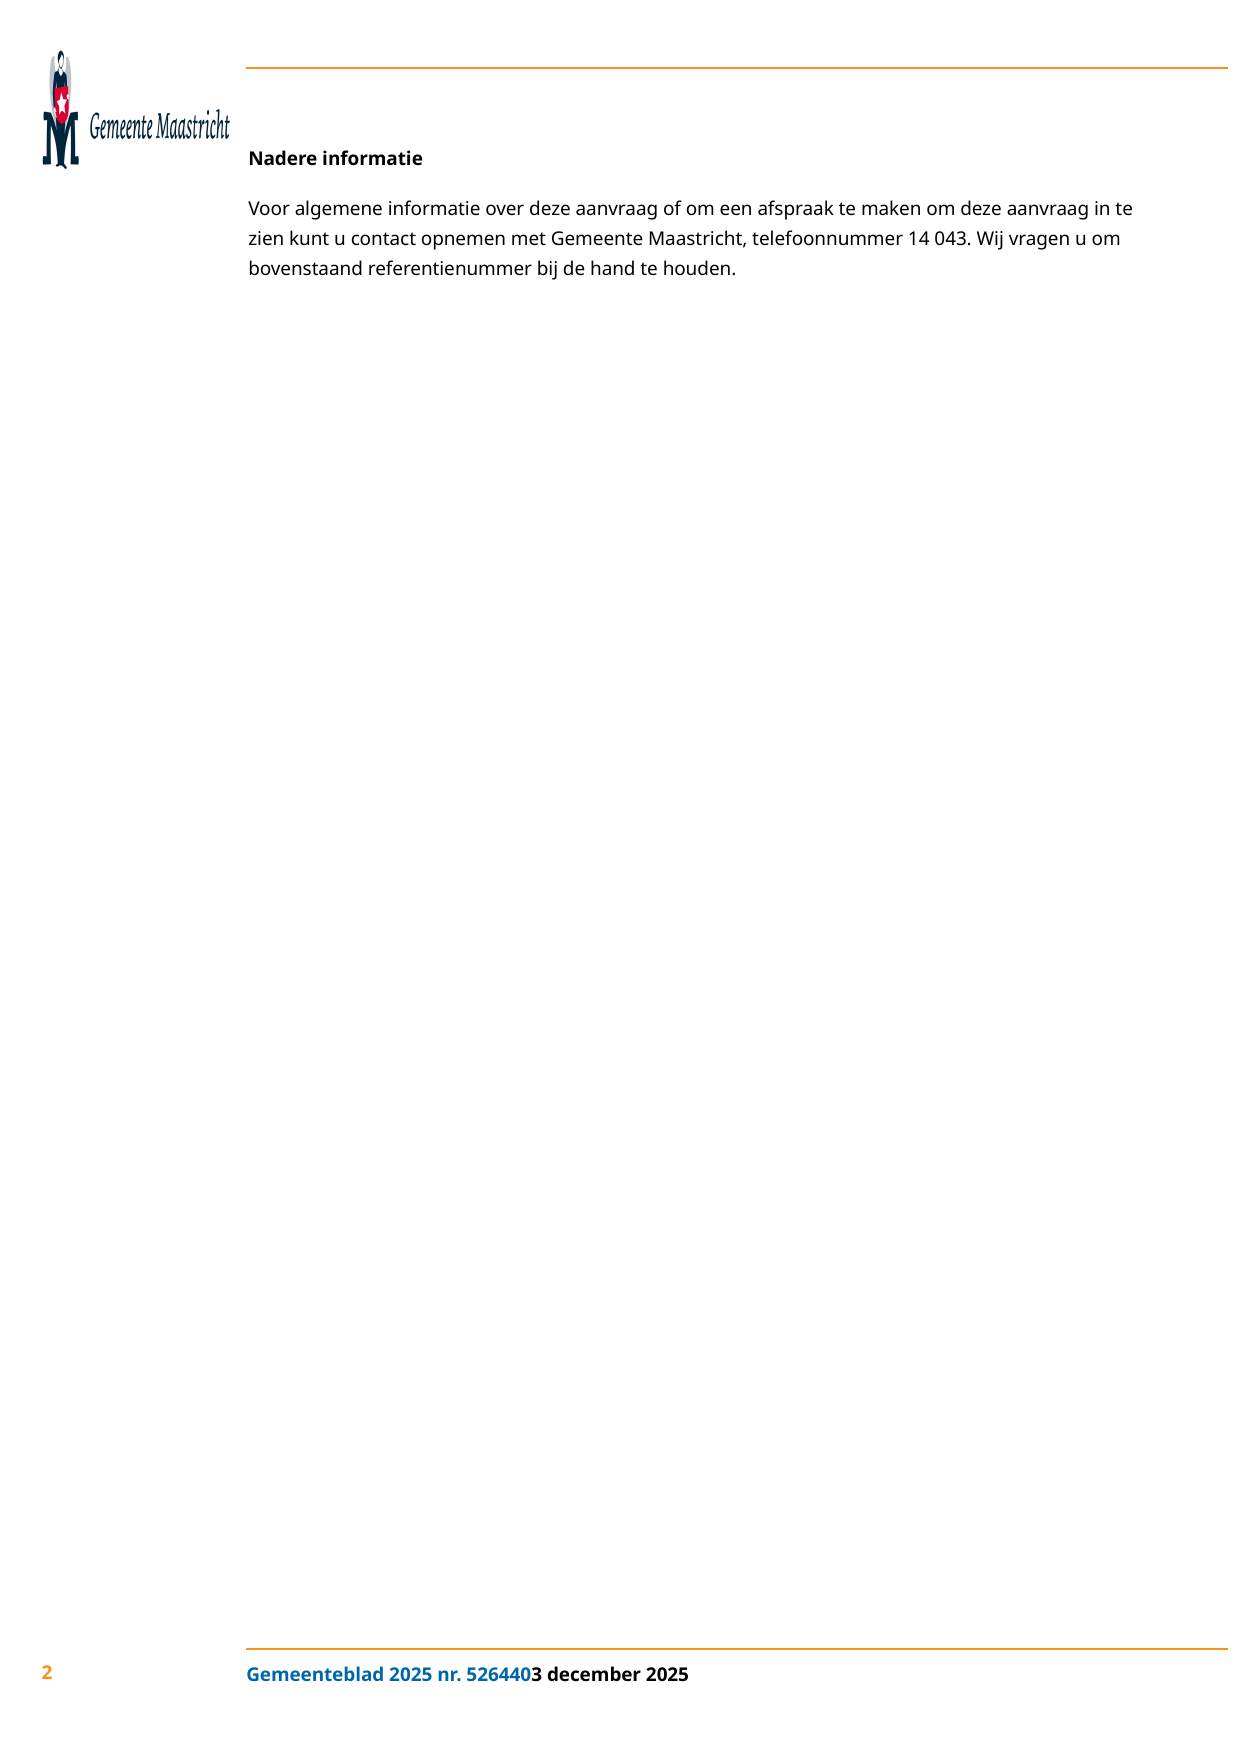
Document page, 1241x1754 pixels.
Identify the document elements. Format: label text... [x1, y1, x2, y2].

text Voor algemene informatie over deze aanvraag of om een afspraak te maken om deze aanvraag in te zien kunt u contact opnemen met Gemeente Maastricht, telefoonnummer 14 043. Wij vragen u om bovenstaand referentienummer bij de hand te houden. [248, 196, 1152, 281]
picture [41, 47, 231, 172]
text Nadere informatie [248, 145, 1152, 171]
